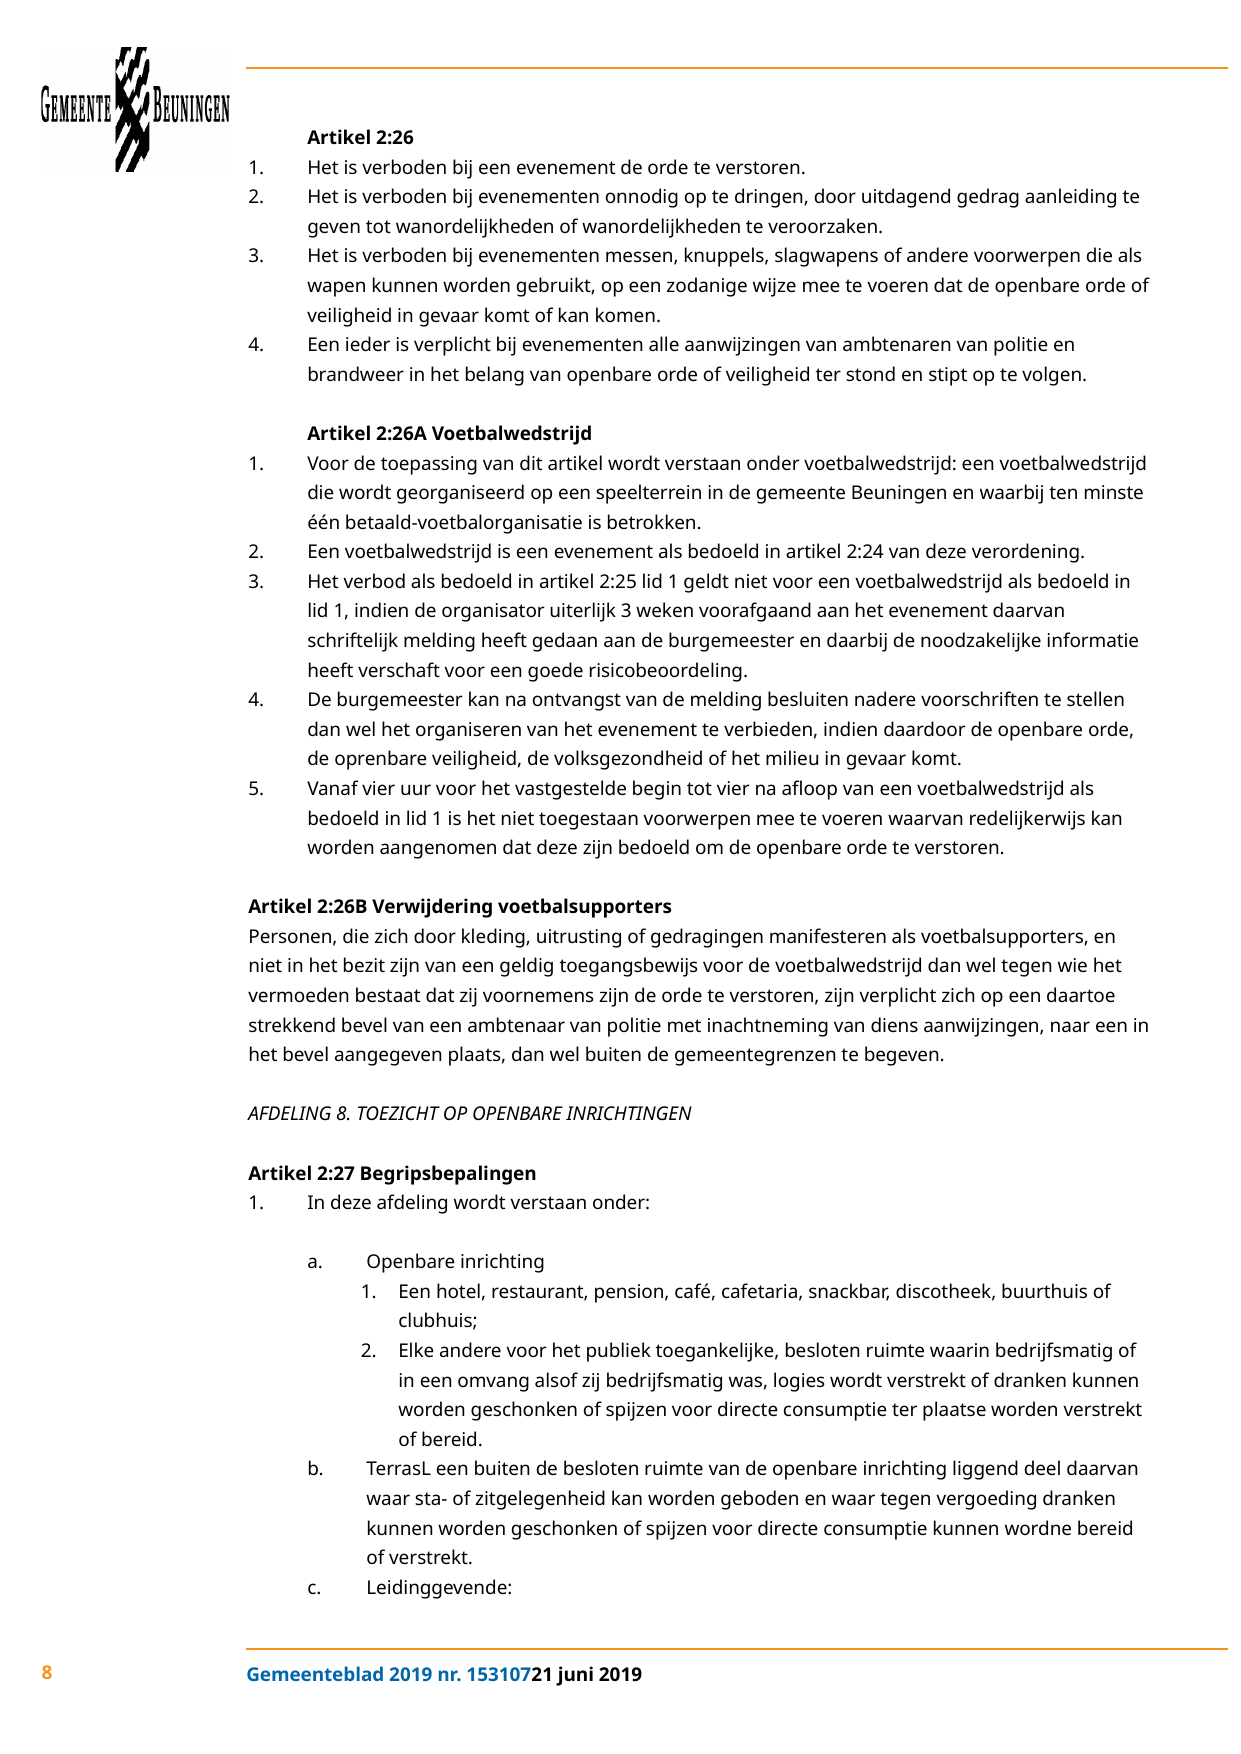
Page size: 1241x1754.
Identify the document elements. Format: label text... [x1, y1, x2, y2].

text Personen, die zich door kleding, uitrusting of gedragingen manifesteren als voetbalsupporters, en niet in het bezit zijn van een geldig toegangsbewijs voor de voetbalwedstrijd dan wel tegen wie het vermoeden bestaat dat zij voornemens zijn de orde te verstoren, zijn verplicht zich op een daartoe strekkend bevel van een ambtenaar van politie met inachtneming van diens aanwijzingen, naar een in het bevel aangegeven plaats, dan wel buiten de gemeentegrenzen te begeven. [248, 923, 1152, 1067]
list Elke andere voor het publiek toegankelijke, besloten ruimte waarin bedrijfsmatig of in een omvang alsof zij bedrijfsmatig was, logies wordt verstrekt of dranken kunnen worden geschonken of spijzen voor directe consumptie ter plaatse worden verstrekt of bereid. [361, 1337, 1152, 1452]
list Artikel 2:26A Voetbalwedstrijd [248, 420, 1152, 446]
list Het is verboden bij een evenement de orde te verstoren. [248, 154, 1152, 180]
list Een ieder is verplicht bij evenementen alle aanwijzingen van ambtenaren van politie en brandweer in het belang van openbare orde of veiligheid ter stond en stipt op te volgen. [248, 331, 1152, 387]
list Het is verboden bij evenementen messen, knuppels, slagwapens of andere voorwerpen die als wapen kunnen worden gebruikt, op een zodanige wijze mee te voeren dat de openbare orde of veiligheid in gevaar komt of kan komen. [248, 243, 1152, 328]
text Artikel 2:27 Begripsbepalingen [248, 1160, 1152, 1186]
text AFDELING 8. TOEZICHT OP OPENBARE INRICHTINGEN [248, 1101, 1152, 1126]
list Openbare inrichting [307, 1248, 1152, 1274]
list Een voetbalwedstrijd is een evenement als bedoeld in artikel 2:24 van deze verordening. [248, 538, 1152, 564]
list Leidinggevende: [307, 1574, 1152, 1600]
picture [41, 47, 231, 172]
list Een hotel, restaurant, pension, café, cafetaria, snackbar, discotheek, buurthuis of clubhuis; [361, 1278, 1152, 1333]
list Het is verboden bij evenementen onnodig op te dringen, door uitdagend gedrag aanleiding te geven tot wanordelijkheden of wanordelijkheden te veroorzaken. [248, 183, 1152, 239]
text Artikel 2:26B Verwijdering voetbalsupporters [248, 893, 1152, 919]
list TerrasL een buiten de besloten ruimte van de openbare inrichting liggend deel daarvan waar sta- of zitgelegenheid kan worden geboden en waar tegen vergoeding dranken kunnen worden geschonken of spijzen voor directe consumptie kunnen wordne bereid of verstrekt. [307, 1456, 1152, 1570]
list Het verbod als bedoeld in artikel 2:25 lid 1 geldt niet voor een voetbalwedstrijd als bedoeld in lid 1, indien de organisator uiterlijk 3 weken voorafgaand aan het evenement daarvan schriftelijk melding heeft gedaan aan de burgemeester en daarbij de noodzakelijke informatie heeft verschaft voor een goede risicobeoordeling. [248, 568, 1152, 683]
list Vanaf vier uur voor het vastgestelde begin tot vier na afloop van een voetbalwedstrijd als bedoeld in lid 1 is het niet toegestaan voorwerpen mee te voeren waarvan redelijkerwijs kan worden aangenomen dat deze zijn bedoeld om de openbare orde te verstoren. [248, 775, 1152, 860]
list Voor de toepassing van dit artikel wordt verstaan onder voetbalwedstrijd: een voetbalwedstrijd die wordt georganiseerd op een speelterrein in de gemeente Beuningen en waarbij ten minste één betaald-voetbalorganisatie is betrokken. [248, 450, 1152, 535]
list De burgemeester kan na ontvangst van de melding besluiten nadere voorschriften te stellen dan wel het organiseren van het evenement te verbieden, indien daardoor de openbare orde, de oprenbare veiligheid, de volksgezondheid of het milieu in gevaar komt. [248, 686, 1152, 771]
list In deze afdeling wordt verstaan onder: [248, 1189, 1152, 1215]
list Artikel 2:26 [248, 124, 1152, 150]
